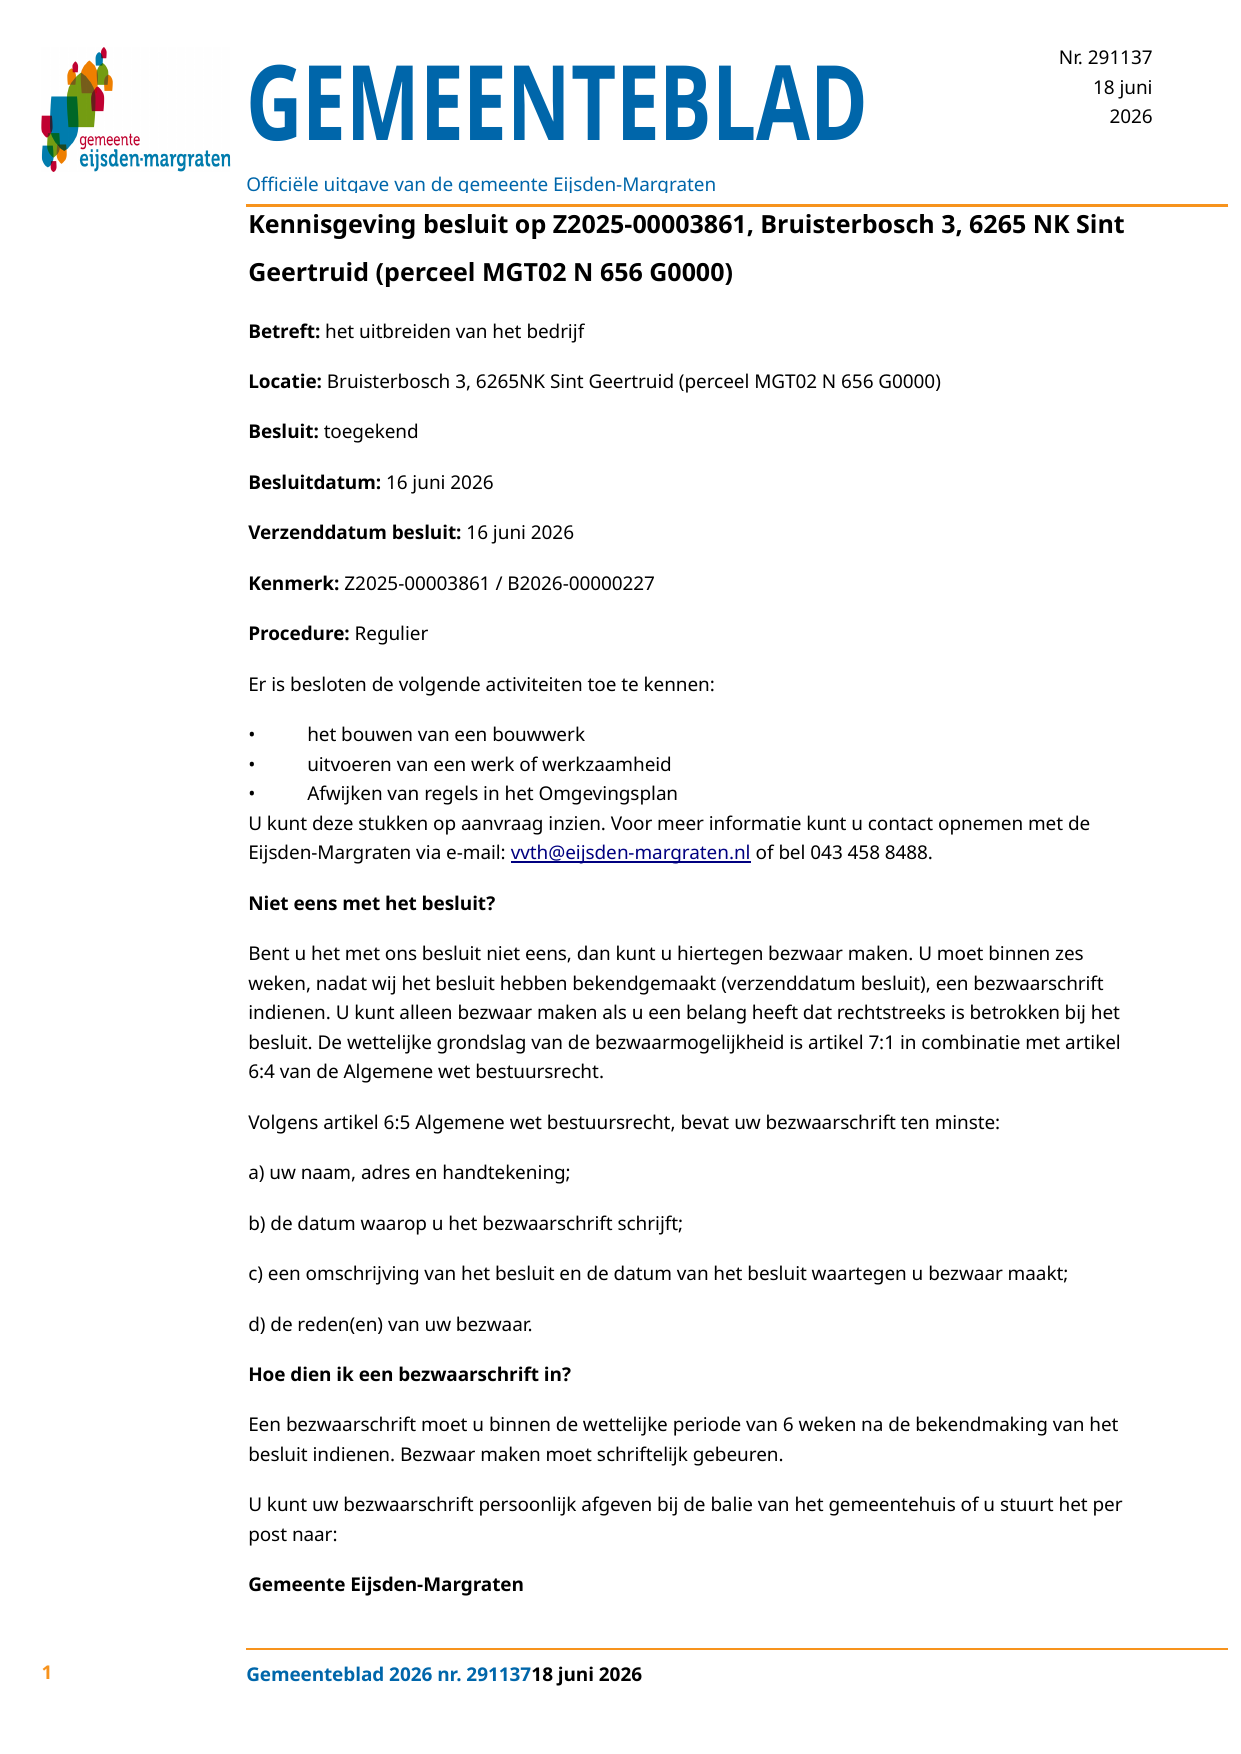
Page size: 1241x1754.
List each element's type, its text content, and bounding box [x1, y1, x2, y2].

text Betreft: het uitbreiden van het bedrijf [248, 318, 1152, 344]
picture [41, 47, 231, 172]
text Kennisgeving besluit op Z2025-00003861, Bruisterbosch 3, 6265 NK Sint Geertruid (perceel MGT02 N 656 G0000) [248, 207, 1152, 288]
text Niet eens met het besluit? [248, 890, 1152, 916]
text Er is besloten de volgende activiteiten toe te kennen: [248, 671, 1152, 697]
text Verzenddatum besluit: 16 juni 2026 [248, 519, 1152, 545]
text Besluit: toegekend [248, 419, 1152, 444]
text Een bezwaarschrift moet u binnen de wettelijke periode van 6 weken na de bekendmaking van het besluit indienen. Bezwaar maken moet schriftelijk gebeuren. [248, 1412, 1152, 1467]
list Afwijken van regels in het Omgevingsplan [248, 780, 1152, 806]
text Bent u het met ons besluit niet eens, dan kunt u hiertegen bezwaar maken. U moet binnen zes weken, nadat wij het besluit hebben bekendgemaakt (verzenddatum besluit), een bezwaarschrift indienen. U kunt alleen bezwaar maken als u een belang heeft dat rechtstreeks is betrokken bij het besluit. De wettelijke grondslag van de bezwaarmogelijkheid is artikel 7:1 in combinatie met artikel 6:4 van de Algemene wet bestuursrecht. [248, 940, 1152, 1084]
text U kunt deze stukken op aanvraag inzien. Voor meer informatie kunt u contact opnemen met de Eijsden-Margraten via e-mail: vvth@eijsden-margraten.nl of bel 043 458 8488. [248, 810, 1152, 865]
text a) uw naam, adres en handtekening; [248, 1159, 1152, 1185]
text b) de datum waarop u het bezwaarschrift schrijft; [248, 1210, 1152, 1236]
text Hoe dien ik een bezwaarschrift in? [248, 1361, 1152, 1387]
text Procedure: Regulier [248, 620, 1152, 646]
text Gemeente Eijsden-Margraten [248, 1572, 1152, 1597]
list uitvoeren van een werk of werkzaamheid [248, 751, 1152, 777]
text U kunt uw bezwaarschrift persoonlijk afgeven bij de balie van het gemeentehuis of u stuurt het per post naar: [248, 1492, 1152, 1547]
list het bouwen van een bouwwerk [248, 721, 1152, 747]
text Volgens artikel 6:5 Algemene wet bestuursrecht, bevat uw bezwaarschrift ten minste: [248, 1109, 1152, 1135]
text c) een omschrijving van het besluit en de datum van het besluit waartegen u bezwaar maakt; [248, 1260, 1152, 1286]
text d) de reden(en) van uw bezwaar. [248, 1311, 1152, 1337]
text Besluitdatum: 16 juni 2026 [248, 469, 1152, 495]
text Kenmerk: Z2025-00003861 / B2026-00000227 [248, 570, 1152, 596]
text Locatie: Bruisterbosch 3, 6265NK Sint Geertruid (perceel MGT02 N 656 G0000) [248, 368, 1152, 394]
